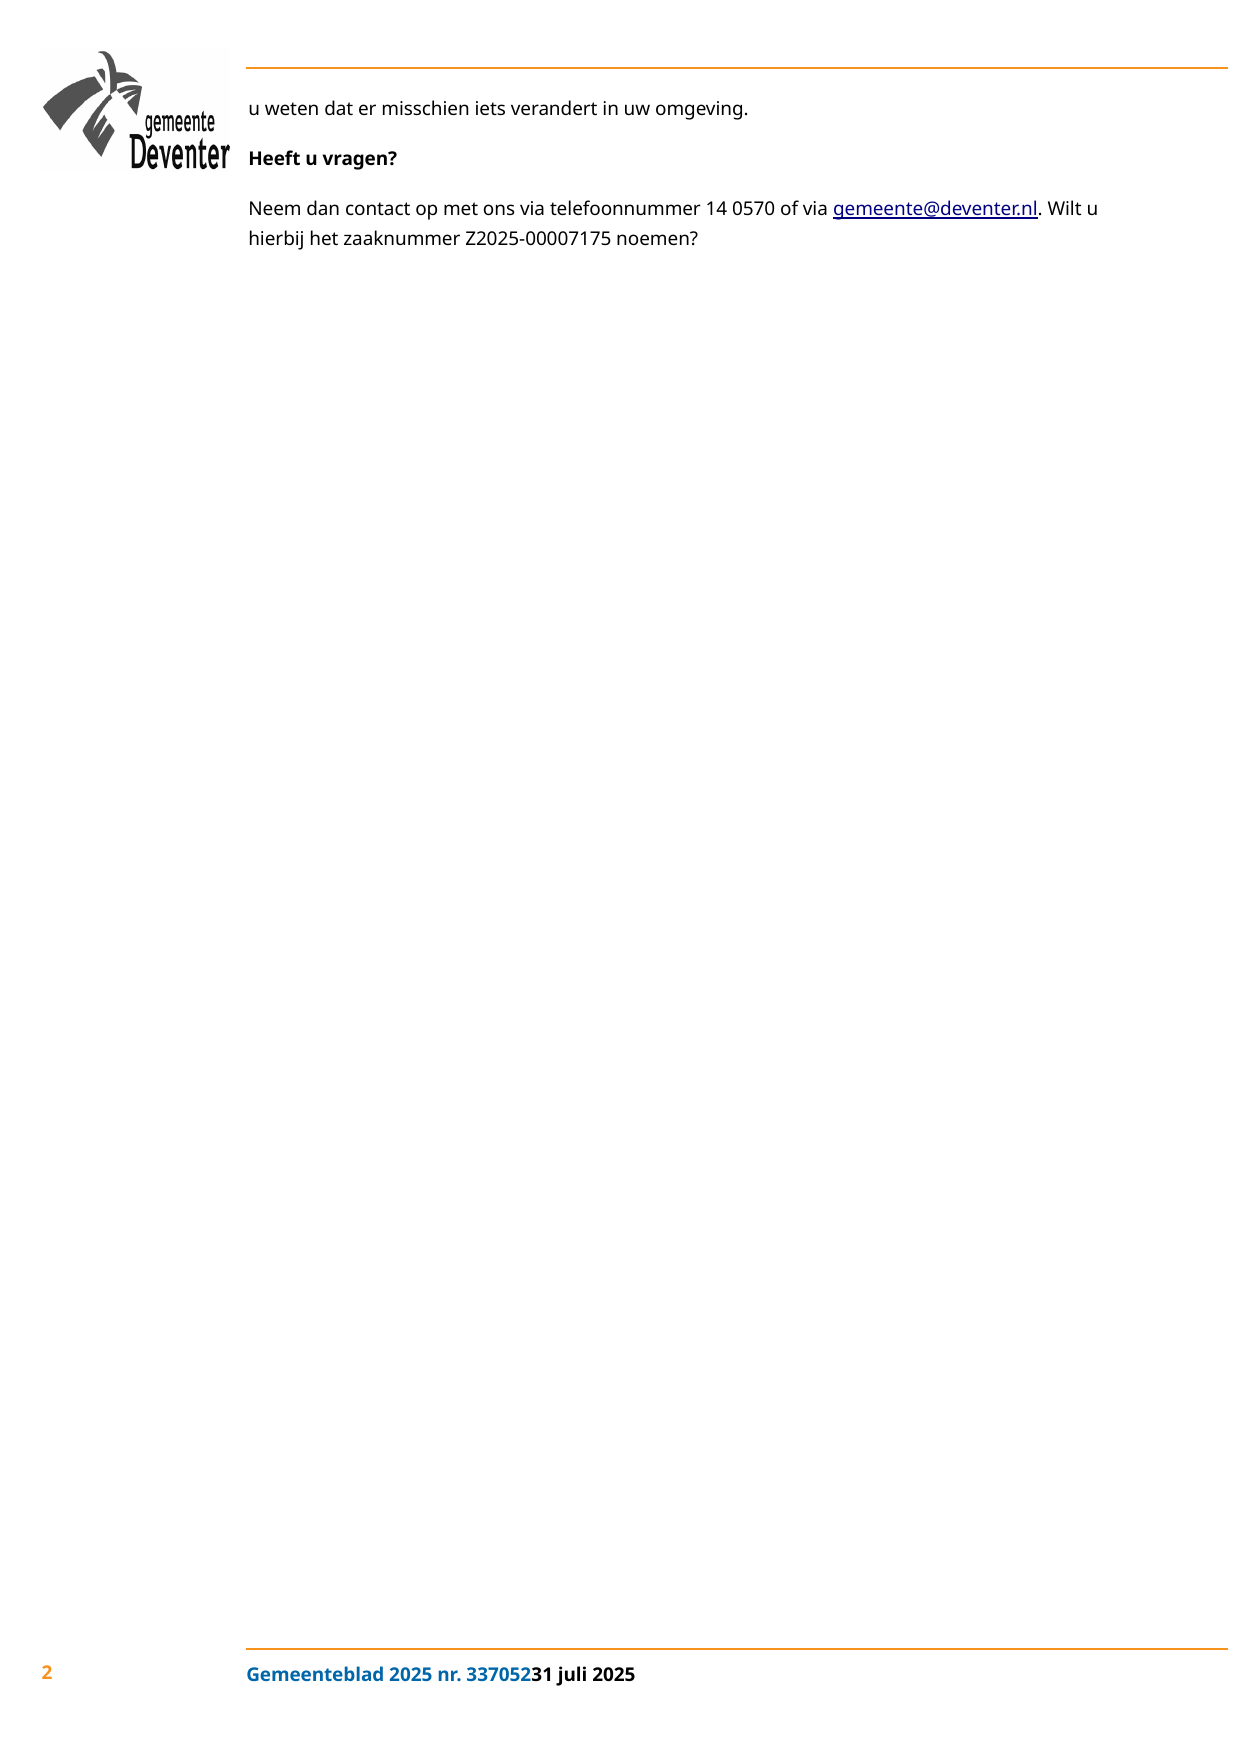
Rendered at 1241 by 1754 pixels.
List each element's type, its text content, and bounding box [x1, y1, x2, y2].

picture [41, 47, 231, 172]
text Heeft u vragen? [248, 145, 1152, 171]
text Neem dan contact op met ons via telefoonnummer 14 0570 of via gemeente@deventer.nl. Wilt u hierbij het zaaknummer Z2025-00007175 noemen? [248, 196, 1152, 251]
text u weten dat er misschien iets verandert in uw omgeving. [248, 95, 1152, 121]
